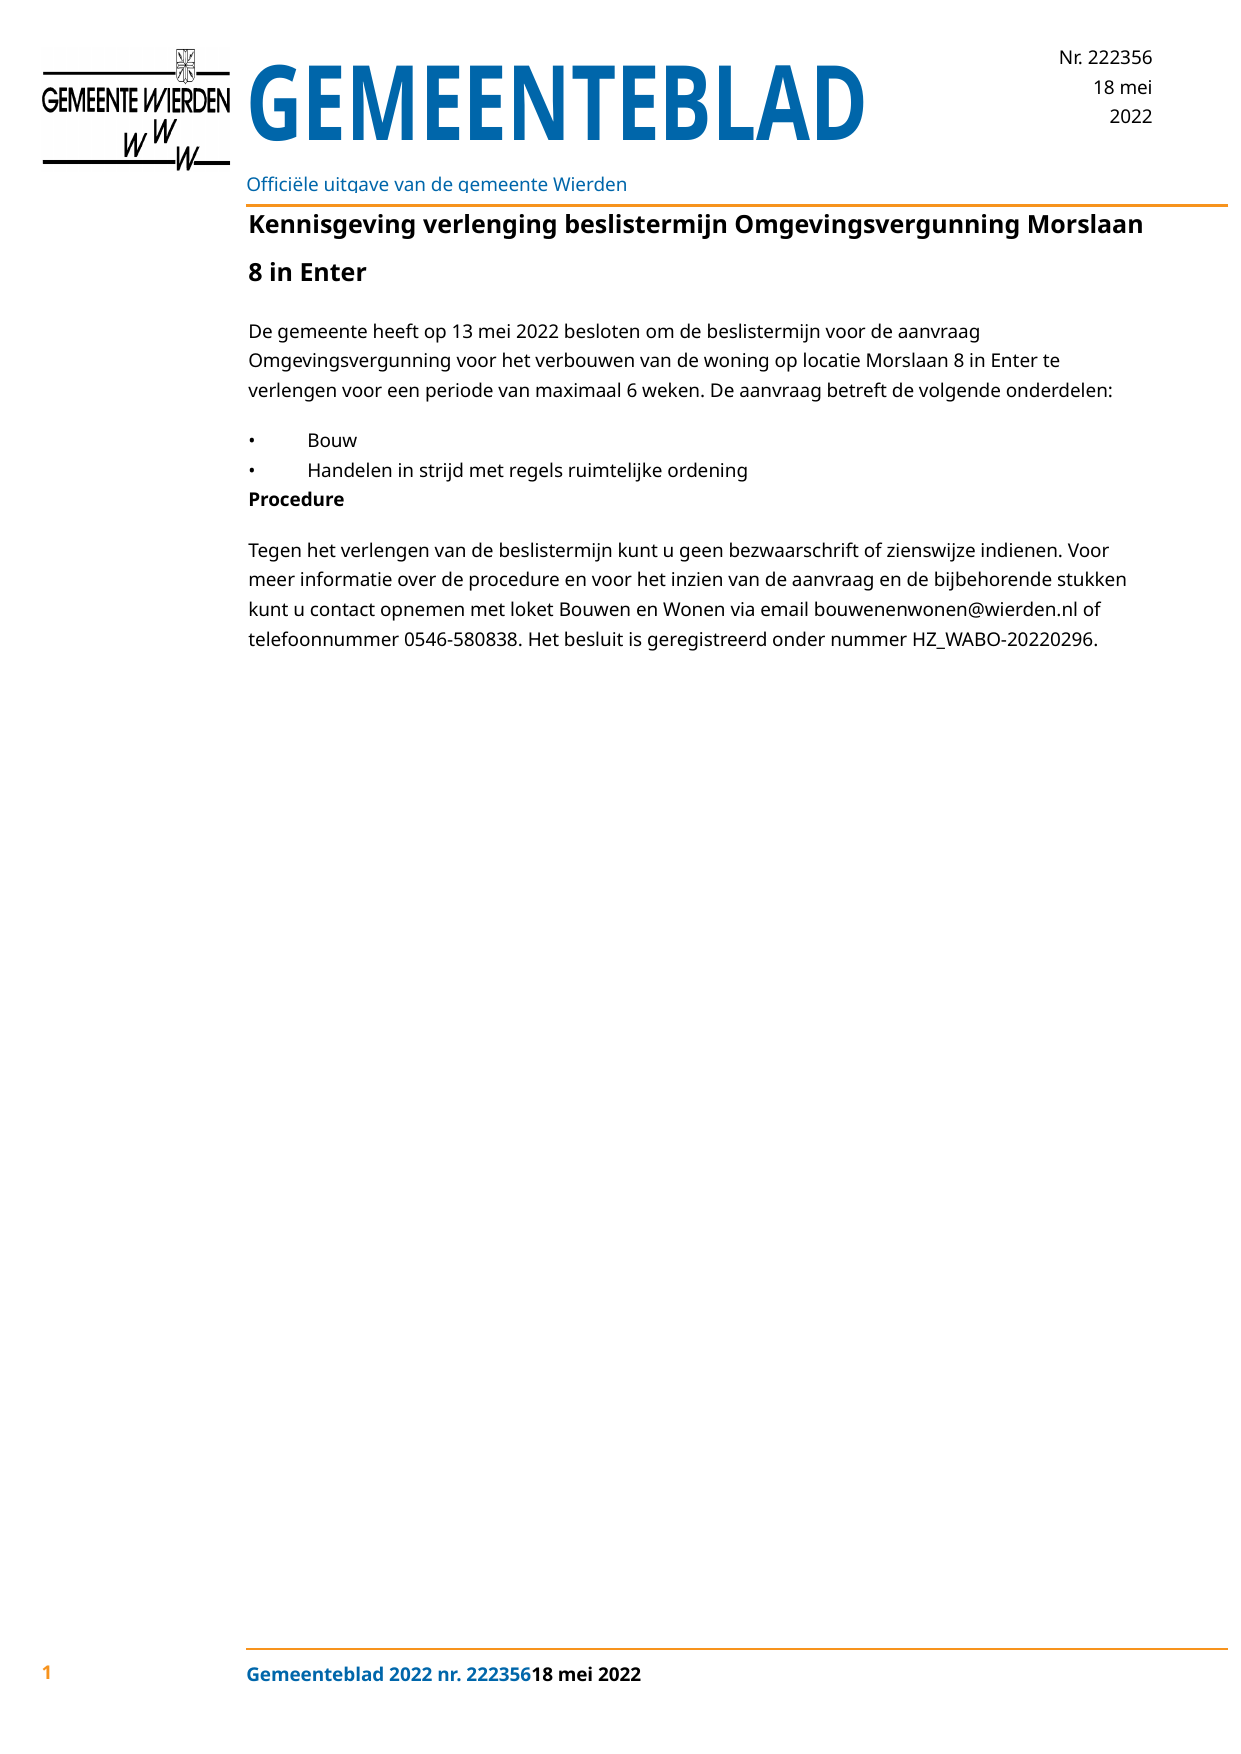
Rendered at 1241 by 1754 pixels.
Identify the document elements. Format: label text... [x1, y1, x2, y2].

text Kennisgeving verlenging beslistermijn Omgevingsvergunning Morslaan 8 in Enter [248, 207, 1152, 288]
text Procedure [248, 487, 1152, 512]
picture [41, 47, 231, 172]
text Tegen het verlengen van de beslistermijn kunt u geen bezwaarschrift of zienswijze indienen. Voor meer informatie over de procedure en voor het inzien van de aanvraag en de bijbehorende stukken kunt u contact opnemen met loket Bouwen en Wonen via email bouwenenwonen@wierden.nl of telefoonnummer 0546-580838. Het besluit is geregistreerd onder nummer HZ_WABO-20220296. [248, 537, 1152, 652]
list Bouw [248, 427, 1152, 453]
text De gemeente heeft op 13 mei 2022 besloten om de beslistermijn voor de aanvraag Omgevingsvergunning voor het verbouwen van de woning op locatie Morslaan 8 in Enter te verlengen voor een periode van maximaal 6 weken. De aanvraag betreft de volgende onderdelen: [248, 318, 1152, 403]
list Handelen in strijd met regels ruimtelijke ordening [248, 457, 1152, 483]
